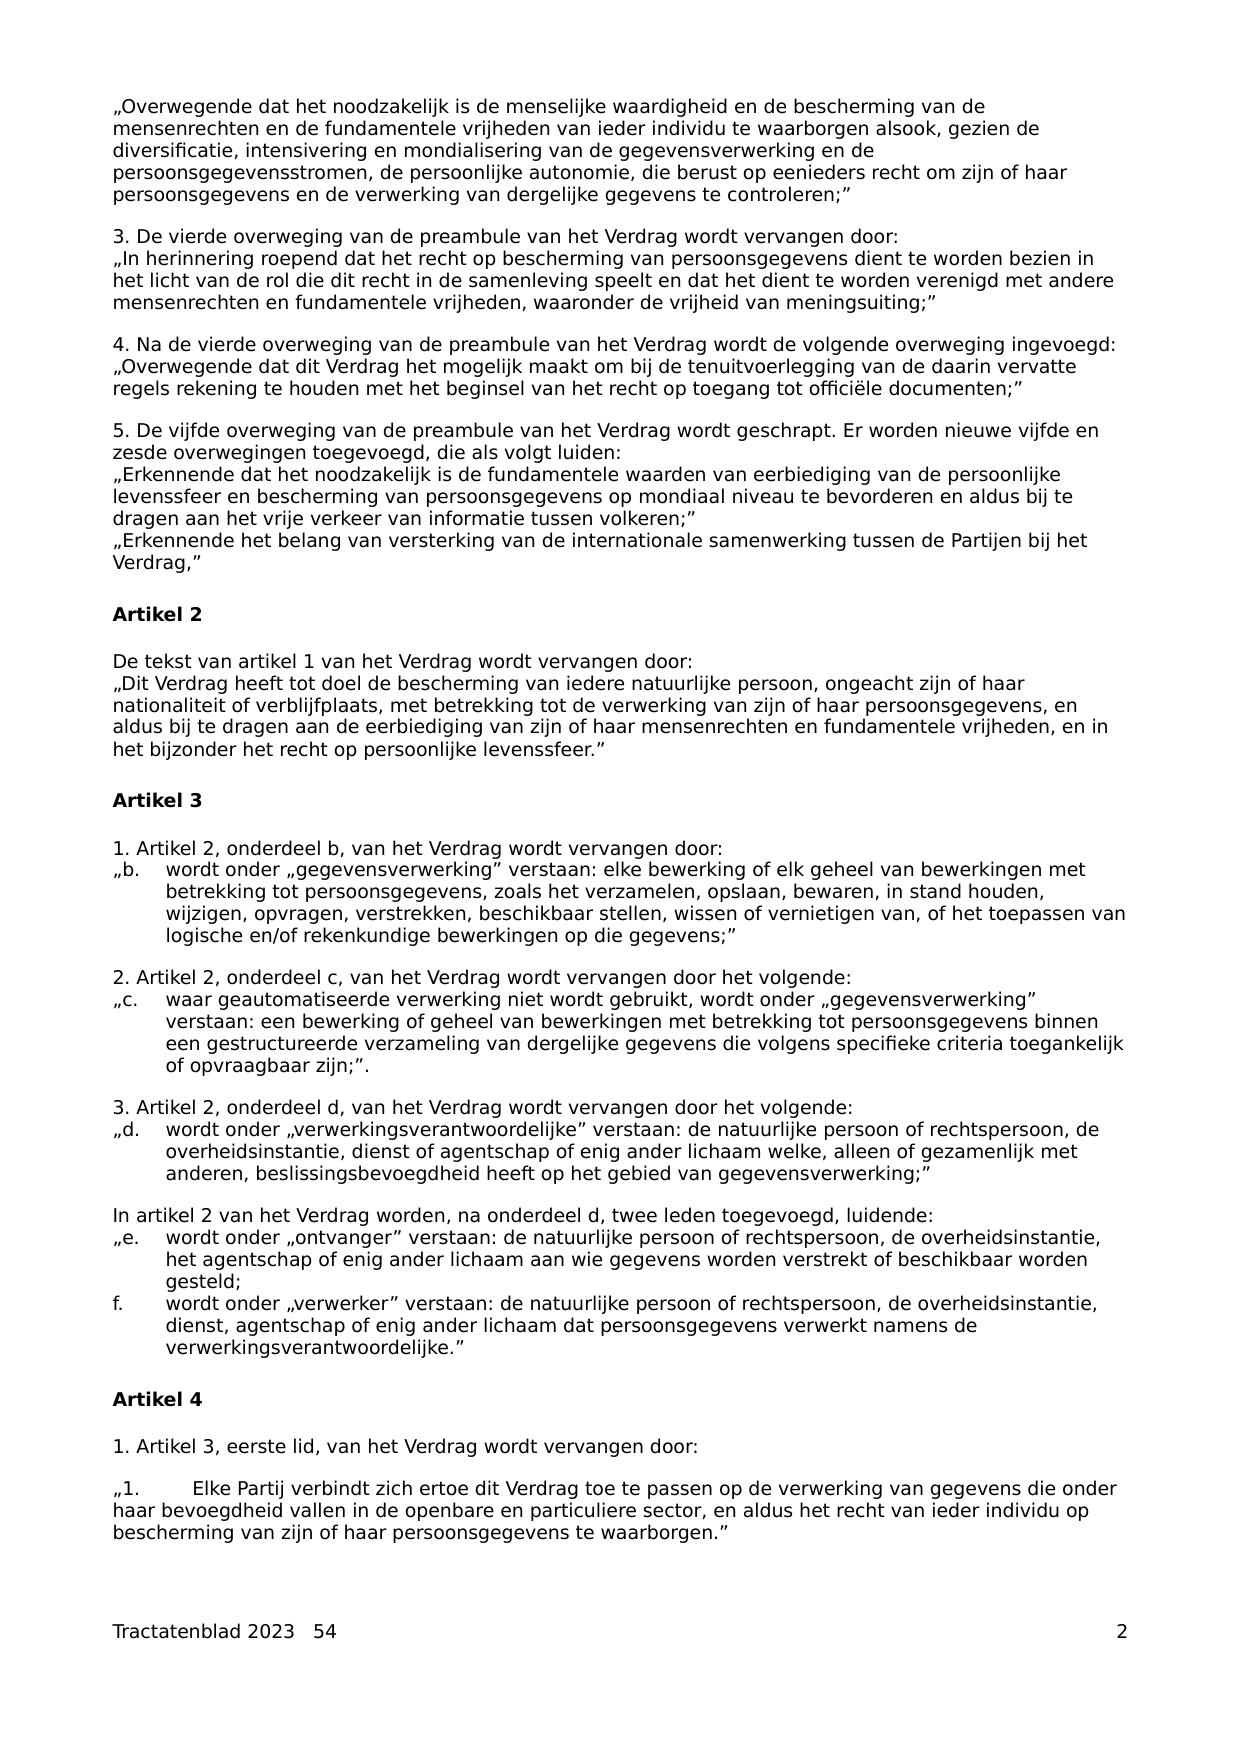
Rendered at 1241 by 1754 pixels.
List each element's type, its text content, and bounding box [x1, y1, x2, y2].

text De tekst van artikel 1 van het Verdrag wordt vervangen door: [112, 651, 1128, 672]
text 1. Artikel 3, eerste lid, van het Verdrag wordt vervangen door: [112, 1436, 1128, 1458]
text „In herinnering roepend dat het recht op bescherming van persoonsgegevens dient te worden bezien in het licht van de rol die dit recht in de samenleving speelt en dat het dient te worden verenigd met andere mensenrechten en fundamentele vrijheden, waaronder de vrijheid van meningsuiting;” [112, 248, 1128, 314]
text 1. Artikel 2, onderdeel b, van het Verdrag wordt vervangen door: [112, 837, 1128, 859]
text „e. wordt onder „ontvanger” verstaan: de natuurlijke persoon of rechtspersoon, de overheidsinstantie, het agentschap of enig ander lichaam aan wie gegevens worden verstrekt of beschikbaar worden gesteld; [112, 1227, 1128, 1293]
text „Dit Verdrag heeft tot doel de bescherming van iedere natuurlijke persoon, ongeacht zijn of haar nationaliteit of verblijfplaats, met betrekking tot de verwerking van zijn of haar persoonsgegevens, en aldus bij te dragen aan de eerbiediging van zijn of haar mensenrechten en fundamentele vrijheden, en in het bijzonder het recht op persoonlijke levenssfeer.” [112, 672, 1128, 760]
text f. wordt onder „verwerker” verstaan: de natuurlijke persoon of rechtspersoon, de overheidsinstantie, dienst, agentschap of enig ander lichaam dat persoonsgegevens verwerkt namens de verwerkingsverantwoordelijke.” [112, 1293, 1128, 1359]
text „Erkennende het belang van versterking van de internationale samenwerking tussen de Partijen bij het Verdrag,” [112, 529, 1128, 573]
subtitle Artikel 2 [112, 603, 1128, 626]
text „Overwegende dat dit Verdrag het mogelijk maakt om bij de tenuitvoerlegging van de daarin vervatte regels rekening te houden met het beginsel van het recht op toegang tot officiële documenten;” [112, 356, 1128, 400]
text „1. Elke Partij verbindt zich ertoe dit Verdrag toe te passen op de verwerking van gegevens die onder haar bevoegdheid vallen in de openbare en particuliere sector, en aldus het recht van ieder individu op bescherming van zijn of haar persoonsgegevens te waarborgen.” [112, 1478, 1128, 1544]
text 3. Artikel 2, onderdeel d, van het Verdrag wordt vervangen door het volgende: [112, 1097, 1128, 1119]
text „b. wordt onder „gegevensverwerking” verstaan: elke bewerking of elk geheel van bewerkingen met betrekking tot persoonsgegevens, zoals het verzamelen, opslaan, bewaren, in stand houden, wijzigen, opvragen, verstrekken, beschikbaar stellen, wissen of vernietigen van, of het toepassen van logische en/of rekenkundige bewerkingen op die gegevens;” [112, 859, 1128, 947]
text „Overwegende dat het noodzakelijk is de menselijke waardigheid en de bescherming van de mensenrechten en de fundamentele vrijheden van ieder individu te waarborgen alsook, gezien de diversificatie, intensivering en mondialisering van de gegevensverwerking en de persoonsgegevensstromen, de persoonlijke autonomie, die berust op eenieders recht om zijn of haar persoonsgegevens en de verwerking van dergelijke gegevens te controleren;” [112, 96, 1128, 206]
subtitle Artikel 3 [112, 790, 1128, 812]
text 5. De vijfde overweging van de preambule van het Verdrag wordt geschrapt. Er worden nieuwe vijfde en zesde overwegingen toegevoegd, die als volgt luiden: [112, 420, 1128, 464]
text „c. waar geautomatiseerde verwerking niet wordt gebruikt, wordt onder „gegevensverwerking” verstaan: een bewerking of geheel van bewerkingen met betrekking tot persoonsgegevens binnen een gestructureerde verzameling van dergelijke gegevens die volgens specifieke criteria toegankelijk of opvraagbaar zijn;”. [112, 989, 1128, 1077]
text 2. Artikel 2, onderdeel c, van het Verdrag wordt vervangen door het volgende: [112, 967, 1128, 989]
subtitle Artikel 4 [112, 1389, 1128, 1411]
text 4. Na de vierde overweging van de preambule van het Verdrag wordt de volgende overweging ingevoegd: [112, 334, 1128, 356]
text 3. De vierde overweging van de preambule van het Verdrag wordt vervangen door: [112, 226, 1128, 248]
text „d. wordt onder „verwerkingsverantwoordelijke” verstaan: de natuurlijke persoon of rechtspersoon, de overheidsinstantie, dienst of agentschap of enig ander lichaam welke, alleen of gezamenlijk met anderen, beslissingsbevoegdheid heeft op het gebied van gegevensverwerking;” [112, 1119, 1128, 1185]
text „Erkennende dat het noodzakelijk is de fundamentele waarden van eerbiediging van de persoonlijke levenssfeer en bescherming van persoonsgegevens op mondiaal niveau te bevorderen en aldus bij te dragen aan het vrije verkeer van informatie tussen volkeren;” [112, 464, 1128, 529]
text In artikel 2 van het Verdrag worden, na onderdeel d, twee leden toegevoegd, luidende: [112, 1205, 1128, 1227]
